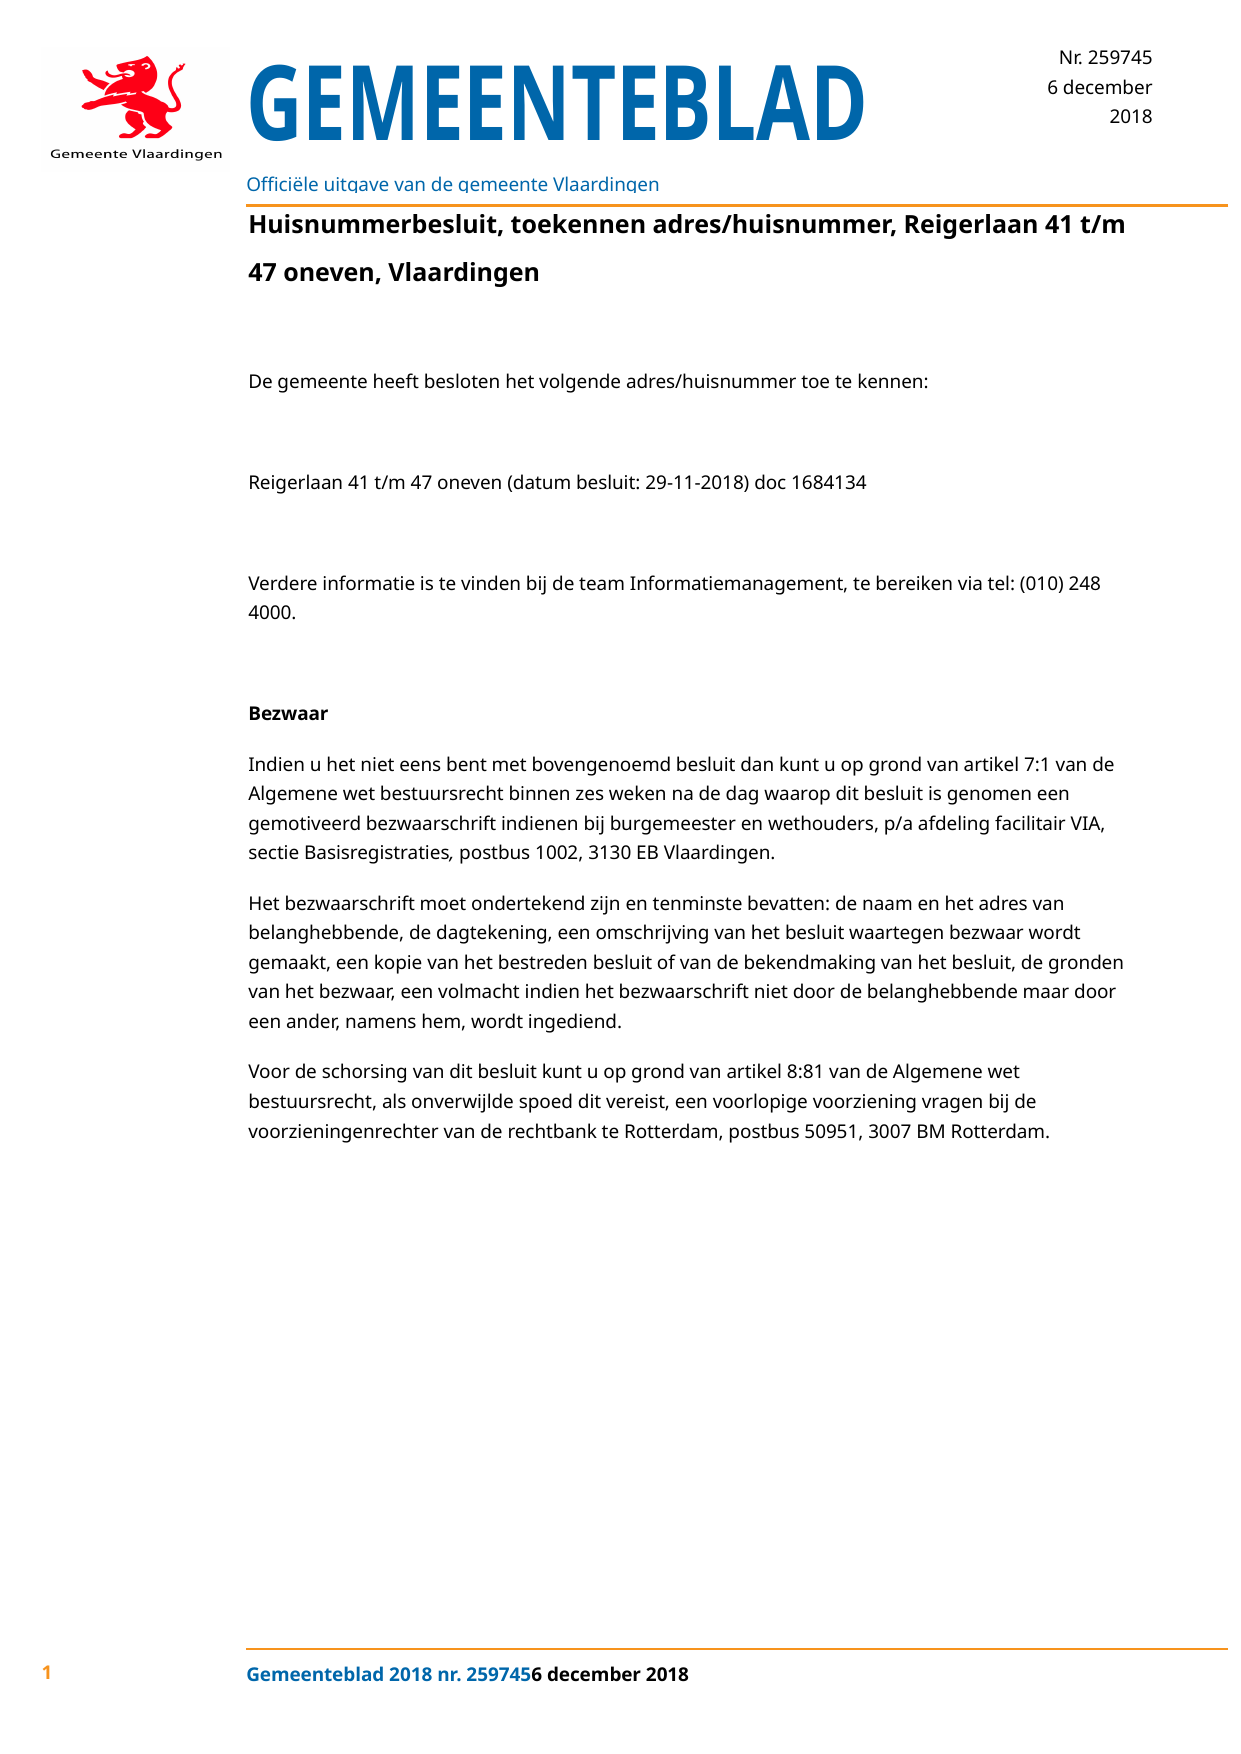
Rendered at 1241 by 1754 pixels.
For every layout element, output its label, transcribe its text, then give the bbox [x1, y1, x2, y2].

picture [41, 47, 231, 172]
text Bezwaar [248, 700, 1152, 726]
text Reigerlaan 41 t/m 47 oneven (datum besluit: 29-11-2018) doc 1684134 [248, 469, 1152, 495]
text Huisnummerbesluit, toekennen adres/huisnummer, Reigerlaan 41 t/m 47 oneven, Vlaardingen [248, 207, 1152, 288]
text Indien u het niet eens bent met bovengenoemd besluit dan kunt u op grond van artikel 7:1 van de Algemene wet bestuursrecht binnen zes weken na de dag waarop dit besluit is genomen een gemotiveerd bezwaarschrift indienen bij burgemeester en wethouders, p/a afdeling facilitair VIA, sectie Basisregistraties, postbus 1002, 3130 EB Vlaardingen. [248, 751, 1152, 865]
text De gemeente heeft besloten het volgende adres/huisnummer toe te kennen: [248, 368, 1152, 394]
text Het bezwaarschrift moet ondertekend zijn en tenminste bevatten: de naam en het adres van belanghebbende, de dagtekening, een omschrijving van het besluit waartegen bezwaar wordt gemaakt, een kopie van het bestreden besluit of van de bekendmaking van het besluit, de gronden van het bezwaar, een volmacht indien het bezwaarschrift niet door de belanghebbende maar door een ander, namens hem, wordt ingediend. [248, 890, 1152, 1034]
text Voor de schorsing van dit besluit kunt u op grond van artikel 8:81 van de Algemene wet bestuursrecht, als onverwijlde spoed dit vereist, een voorlopige voorziening vragen bij de voorzieningenrechter van de rechtbank te Rotterdam, postbus 50951, 3007 BM Rotterdam. [248, 1059, 1152, 1144]
text Verdere informatie is te vinden bij de team Informatiemanagement, te bereiken via tel: (010) 248 4000. [248, 570, 1152, 625]
